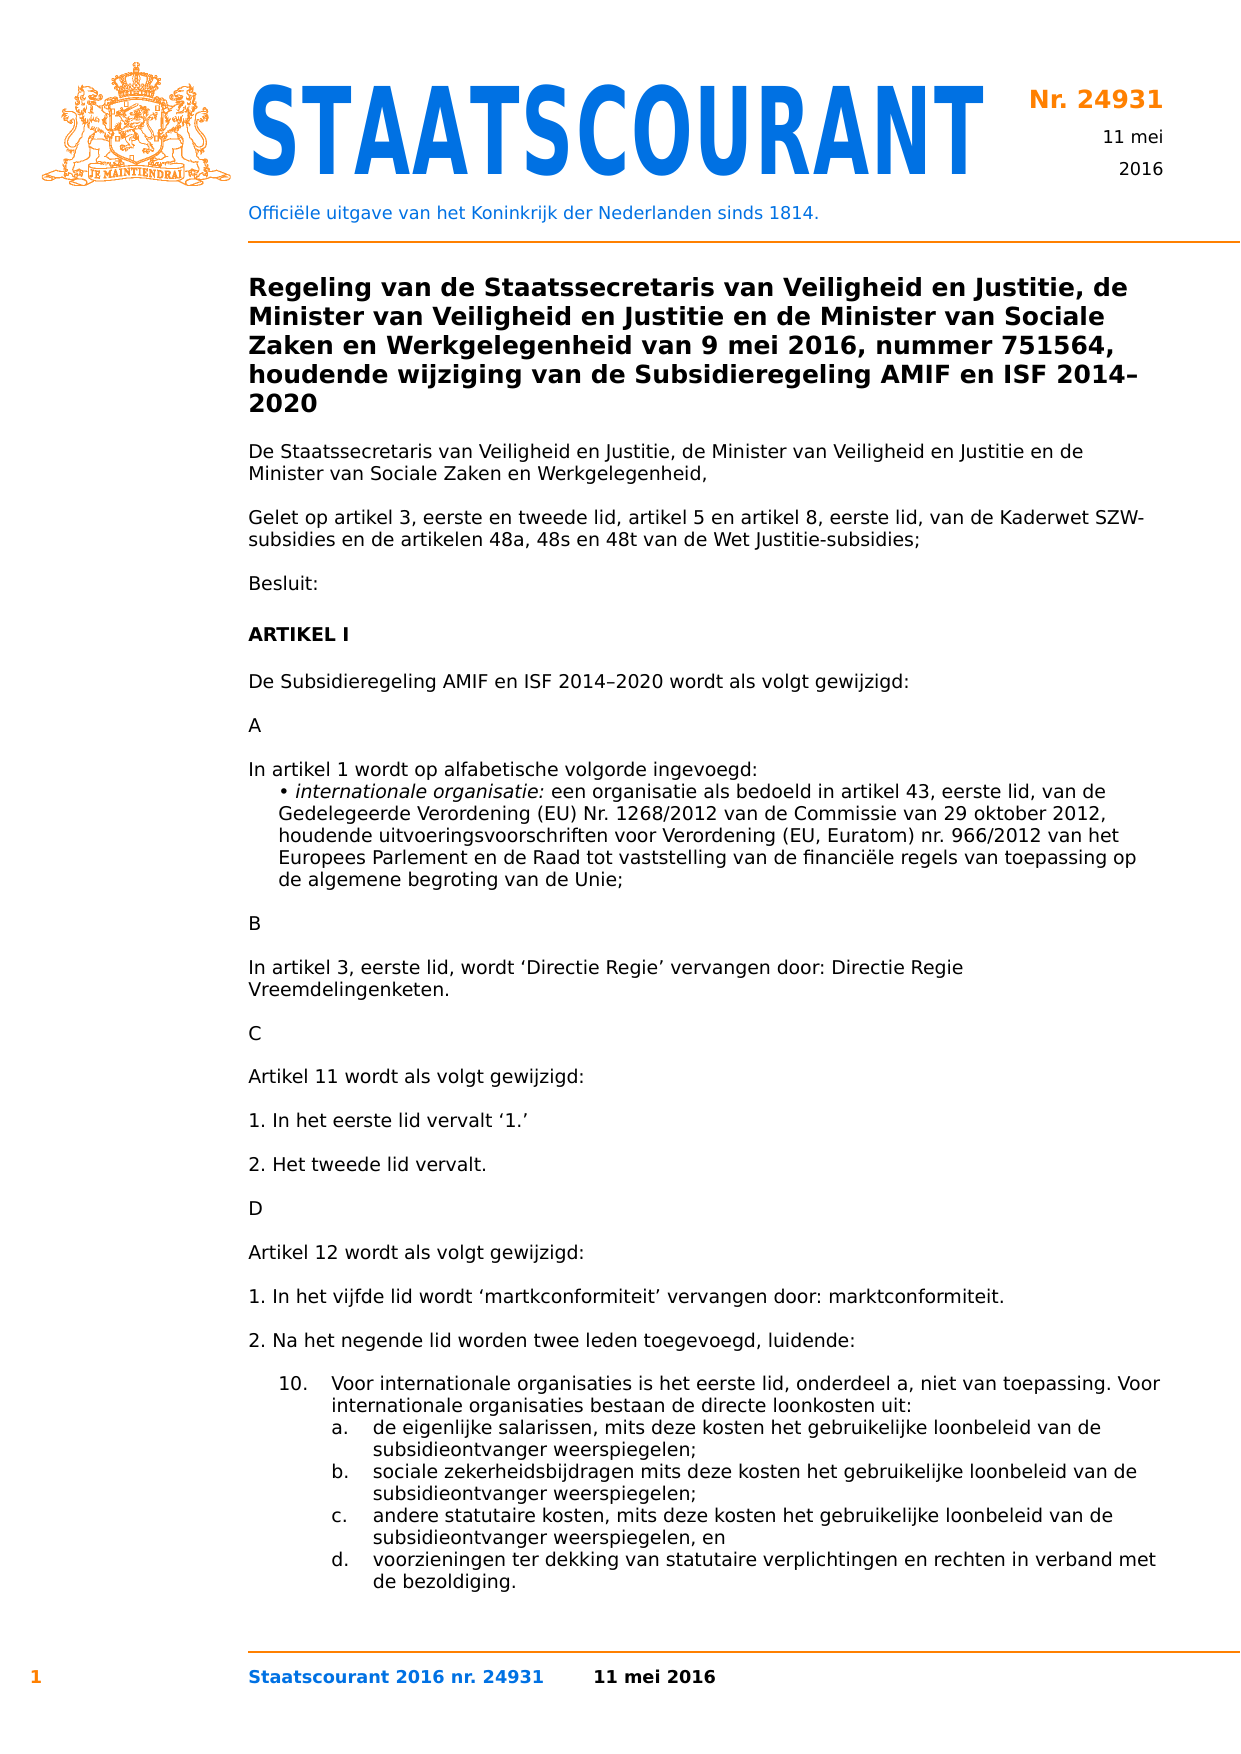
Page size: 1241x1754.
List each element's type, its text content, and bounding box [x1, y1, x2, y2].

text b. sociale zekerheidsbijdragen mits deze kosten het gebruikelijke loonbeleid van de subsidieontvanger weerspiegelen; [331, 1461, 1163, 1505]
text De Subsidieregeling AMIF en ISF 2014–2020 wordt als volgt gewijzigd: [248, 671, 1163, 693]
text D [248, 1198, 1163, 1220]
text In artikel 1 wordt op alfabetische volgorde ingevoegd: [248, 759, 1163, 781]
text 1. In het vijfde lid wordt ‘martkconformiteit’ vervangen door: marktconformiteit. [248, 1286, 1163, 1308]
text Artikel 11 wordt als volgt gewijzigd: [248, 1066, 1163, 1088]
table_header [25, 62, 248, 241]
table_cell 11 mei [998, 121, 1240, 153]
text a. de eigenlijke salarissen, mits deze kosten het gebruikelijke loonbeleid van de subsidieontvanger weerspiegelen; [331, 1417, 1163, 1461]
text Besluit: [248, 572, 1163, 594]
table_cell 2016 [998, 153, 1240, 203]
table_header Nr. 24931 [998, 62, 1240, 121]
text d. voorzieningen ter dekking van statutaire verplichtingen en rechten in verband met de bezoldiging. [331, 1549, 1163, 1593]
text B [248, 913, 1163, 935]
text c. andere statutaire kosten, mits deze kosten het gebruikelijke loonbeleid van de subsidieontvanger weerspiegelen, en [331, 1505, 1163, 1549]
table_header STAATSCOURANT [248, 62, 998, 203]
text Gelet op artikel 3, eerste en tweede lid, artikel 5 en artikel 8, eerste lid, van de Kaderwet SZW-subsidies en de artikelen 48a, 48s en 48t van de Wet Justitie-subsidies; [248, 507, 1163, 551]
text 10. Voor internationale organisaties is het eerste lid, onderdeel a, niet van toepassing. Voor internationale organisaties bestaan de directe loonkosten uit: [278, 1373, 1163, 1417]
subtitle Regeling van de Staatssecretaris van Veiligheid en Justitie, de Minister van Veiligheid en Justitie en de Minister van Sociale Zaken en Werkgelegenheid van 9 mei 2016, nummer 751564, houdende wijziging van de Subsidieregeling AMIF en ISF 2014–2020 [248, 273, 1163, 419]
table_cell Officiële uitgave van het Koninkrijk der Nederlanden sinds 1814. [248, 203, 1240, 241]
text • internationale organisatie: een organisatie als bedoeld in artikel 43, eerste lid, van de Gedelegeerde Verordening (EU) Nr. 1268/2012 van de Commissie van 29 oktober 2012, houdende uitvoeringsvoorschriften voor Verordening (EU, Euratom) nr. 966/2012 van het Europees Parlement en de Raad tot vaststelling van de financiële regels van toepassing op de algemene begroting van de Unie; [278, 781, 1163, 891]
text 2. Na het negende lid worden twee leden toegevoegd, luidende: [248, 1329, 1163, 1351]
text 2. Het tweede lid vervalt. [248, 1154, 1163, 1176]
text De Staatssecretaris van Veiligheid en Justitie, de Minister van Veiligheid en Justitie en de Minister van Sociale Zaken en Werkgelegenheid, [248, 441, 1163, 485]
text In artikel 3, eerste lid, wordt ‘Directie Regie’ vervangen door: Directie Regie Vreemdelingenketen. [248, 957, 1163, 1001]
subtitle ARTIKEL I [248, 624, 1163, 646]
text C [248, 1022, 1163, 1044]
text A [248, 715, 1163, 737]
text Artikel 12 wordt als volgt gewijzigd: [248, 1242, 1163, 1264]
picture [41, 62, 231, 186]
text 1. In het eerste lid vervalt ‘1.’ [248, 1110, 1163, 1132]
